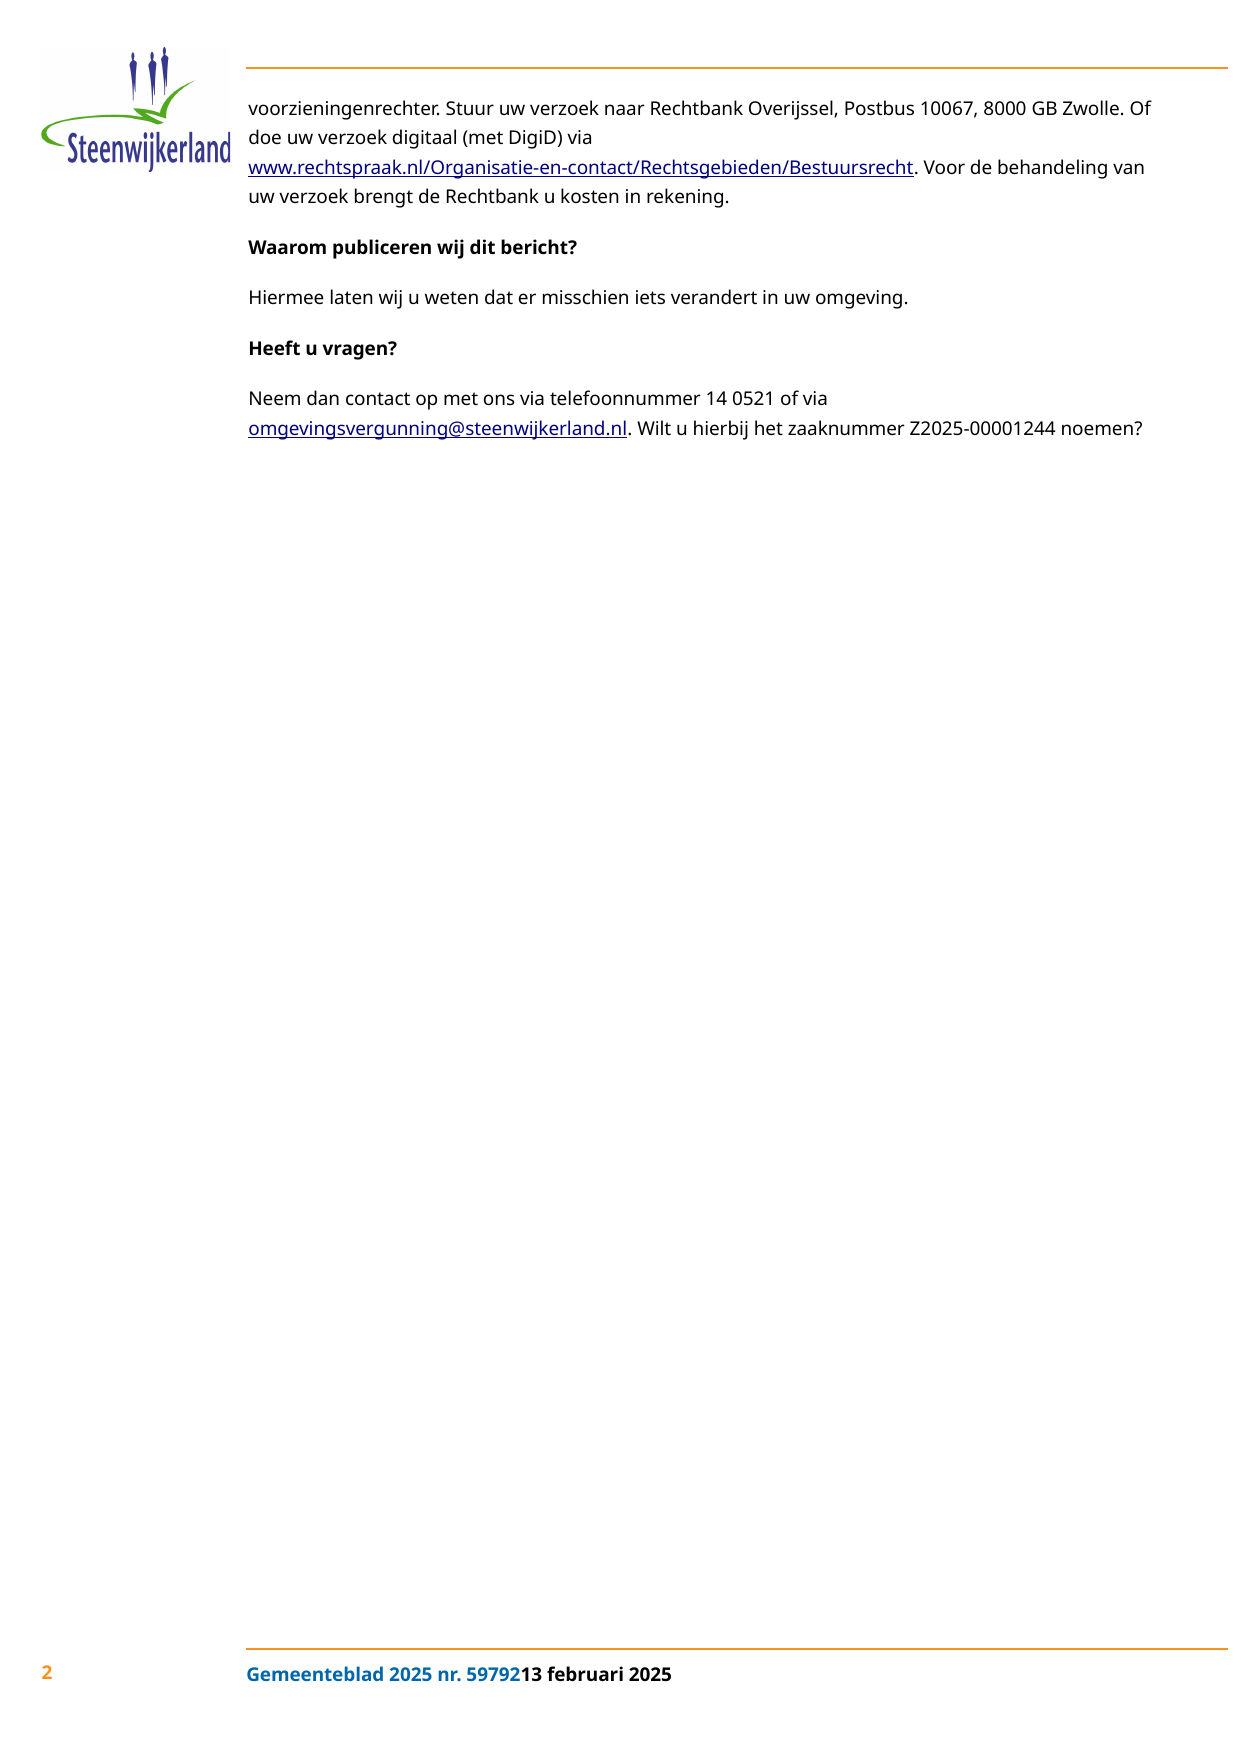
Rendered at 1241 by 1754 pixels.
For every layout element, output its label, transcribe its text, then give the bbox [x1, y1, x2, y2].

text Heeft u vragen? [248, 335, 1152, 361]
picture [41, 47, 231, 172]
text Hiermee laten wij u weten dat er misschien iets verandert in uw omgeving. [248, 284, 1152, 310]
text voorzieningenrechter. Stuur uw verzoek naar Rechtbank Overijssel, Postbus 10067, 8000 GB Zwolle. Of doe uw verzoek digitaal (met DigiD) via www.rechtspraak.nl/Organisatie-en-contact/Rechtsgebieden/Bestuursrecht. Voor de behandeling van uw verzoek brengt de Rechtbank u kosten in rekening. [248, 95, 1152, 209]
text Neem dan contact op met ons via telefoonnummer 14 0521 of via omgevingsvergunning@steenwijkerland.nl. Wilt u hierbij het zaaknummer Z2025-00001244 noemen? [248, 385, 1152, 441]
text Waarom publiceren wij dit bericht? [248, 234, 1152, 260]
